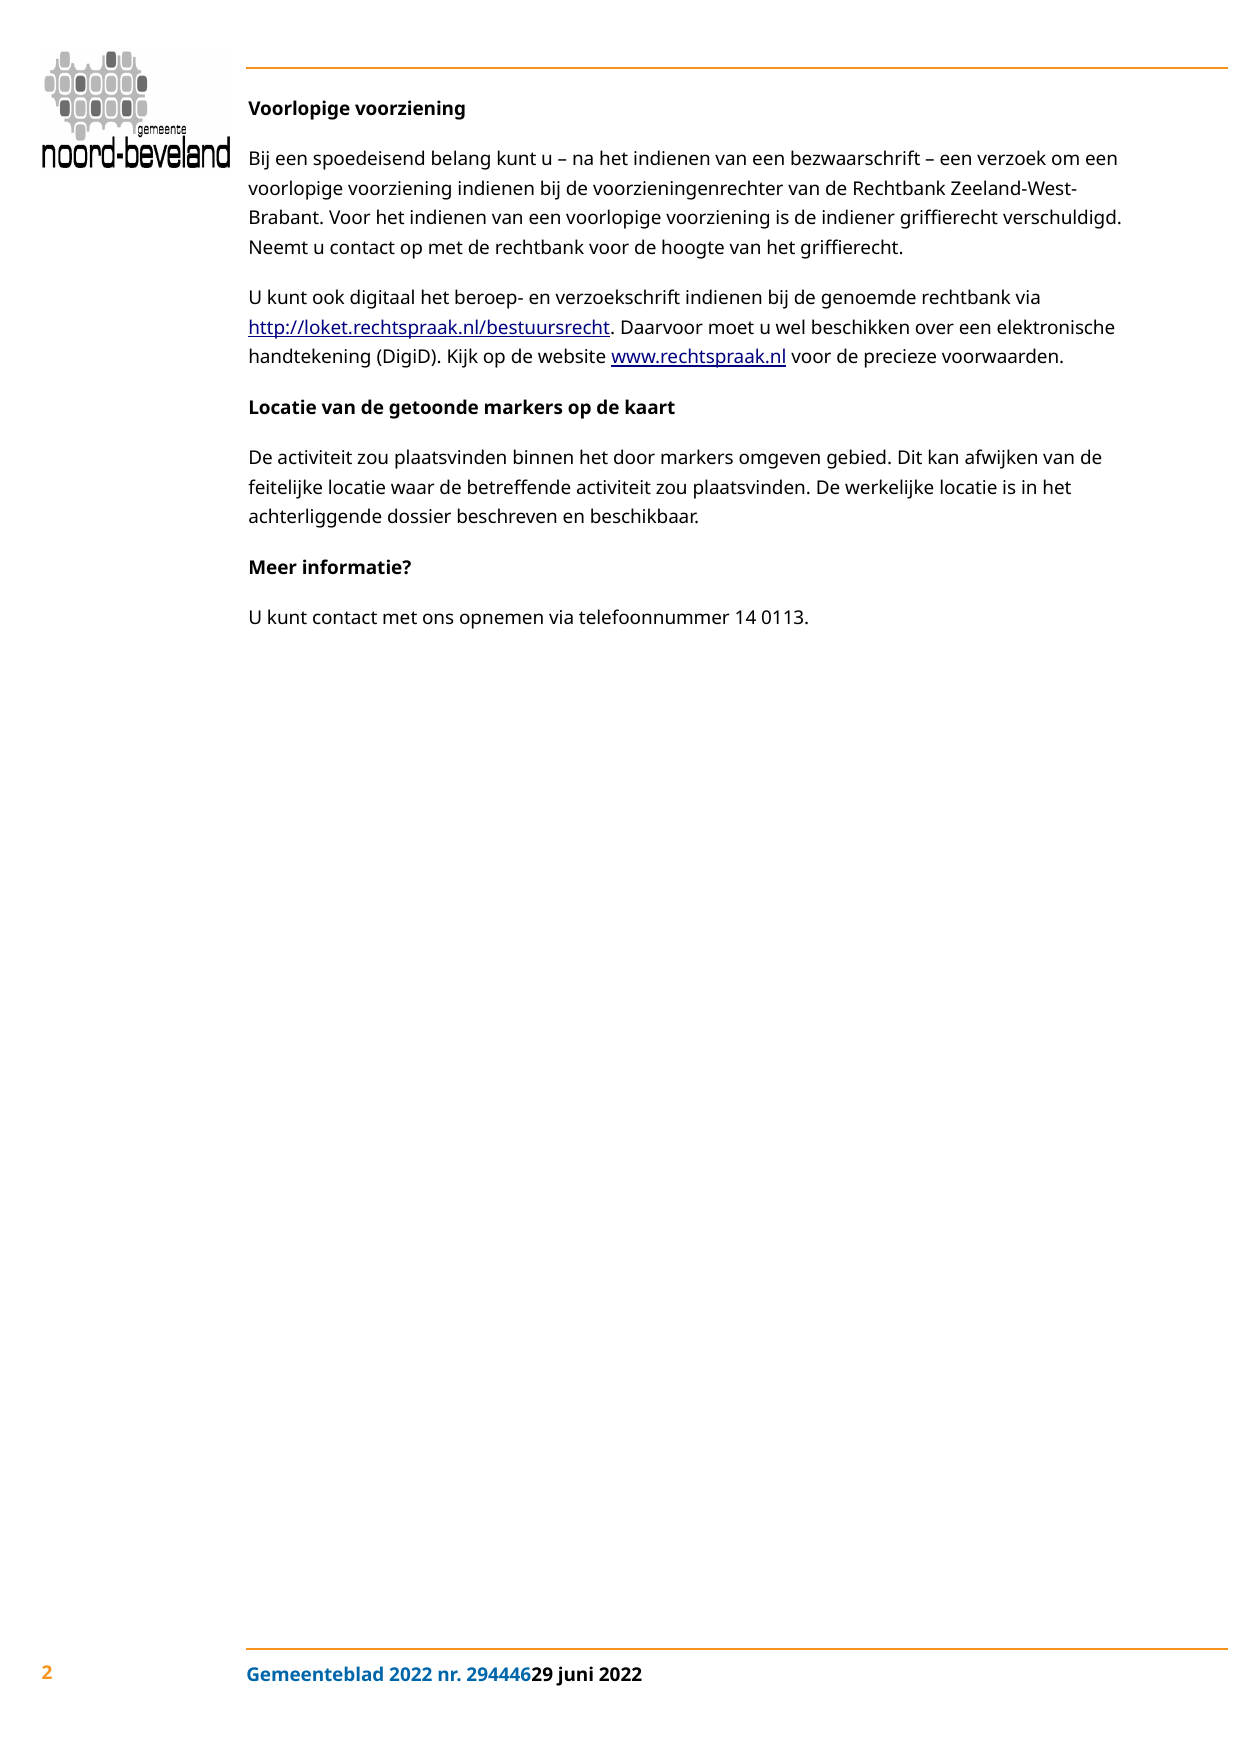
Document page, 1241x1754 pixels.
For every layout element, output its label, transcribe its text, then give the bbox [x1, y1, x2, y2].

text U kunt ook digitaal het beroep- en verzoekschrift indienen bij de genoemde rechtbank via http://loket.rechtspraak.nl/bestuursrecht. Daarvoor moet u wel beschikken over een elektronische handtekening (DigiD). Kijk op de website www.rechtspraak.nl voor de precieze voorwaarden. [248, 284, 1152, 369]
picture [41, 47, 231, 172]
text Locatie van de getoonde markers op de kaart [248, 394, 1152, 420]
text Voorlopige voorziening [248, 95, 1152, 121]
text U kunt contact met ons opnemen via telefoonnummer 14 0113. [248, 604, 1152, 630]
text Bij een spoedeisend belang kunt u – na het indienen van een bezwaarschrift – een verzoek om een voorlopige voorziening indienen bij de voorzieningenrechter van de Rechtbank Zeeland-West-Brabant. Voor het indienen van een voorlopige voorziening is de indiener griffierecht verschuldigd. Neemt u contact op met de rechtbank voor de hoogte van het griffierecht. [248, 145, 1152, 260]
text Meer informatie? [248, 554, 1152, 580]
text De activiteit zou plaatsvinden binnen het door markers omgeven gebied. Dit kan afwijken van de feitelijke locatie waar de betreffende activiteit zou plaatsvinden. De werkelijke locatie is in het achterliggende dossier beschreven en beschikbaar. [248, 444, 1152, 529]
